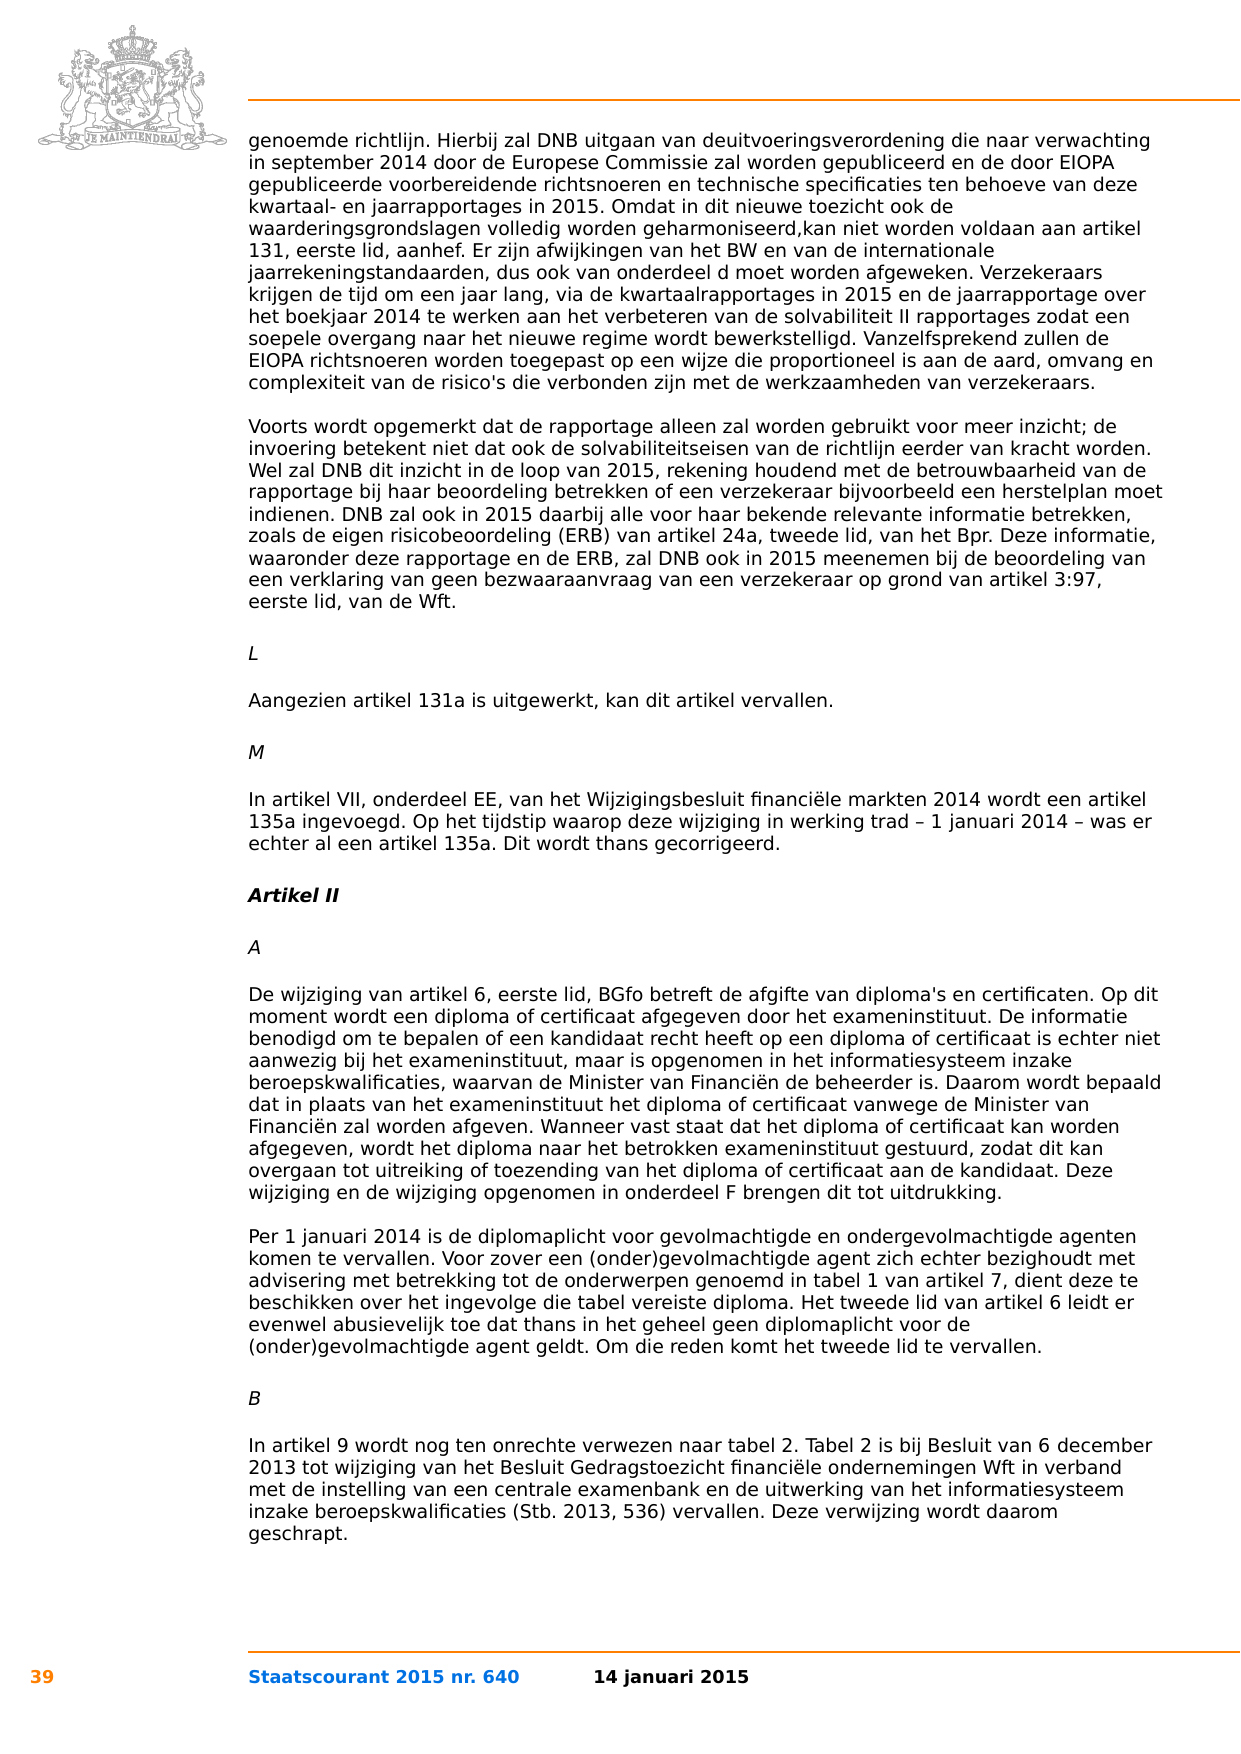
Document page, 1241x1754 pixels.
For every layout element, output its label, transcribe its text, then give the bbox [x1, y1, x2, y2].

subtitle A [248, 937, 1163, 959]
text Aangezien artikel 131a is uitgewerkt, kan dit artikel vervallen. [248, 690, 1163, 712]
subtitle L [248, 643, 1163, 665]
text In artikel 9 wordt nog ten onrechte verwezen naar tabel 2. Tabel 2 is bij Besluit van 6 december 2013 tot wijziging van het Besluit Gedragstoezicht financiële ondernemingen Wft in verband met de instelling van een centrale examenbank en de uitwerking van het informatiesysteem inzake beroepskwalificaties (Stb. 2013, 536) vervallen. Deze verwijzing wordt daarom geschrapt. [248, 1435, 1163, 1544]
subtitle Artikel II [248, 885, 1163, 907]
subtitle B [248, 1388, 1163, 1410]
picture [38, 25, 227, 150]
subtitle M [248, 742, 1163, 764]
text In artikel VII, onderdeel EE, van het Wijzigingsbesluit financiële markten 2014 wordt een artikel 135a ingevoegd. Op het tijdstip waarop deze wijziging in werking trad – 1 januari 2014 – was er echter al een artikel 135a. Dit wordt thans gecorrigeerd. [248, 789, 1163, 855]
text genoemde richtlijn. Hierbij zal DNB uitgaan van deuitvoeringsverordening die naar verwachting in september 2014 door de Europese Commissie zal worden gepubliceerd en de door EIOPA gepubliceerde voorbereidende richtsnoeren en technische specificaties ten behoeve van deze kwartaal- en jaarrapportages in 2015. Omdat in dit nieuwe toezicht ook de waarderingsgrondslagen volledig worden geharmoniseerd,kan niet worden voldaan aan artikel 131, eerste lid, aanhef. Er zijn afwijkingen van het BW en van de internationale jaarrekeningstandaarden, dus ook van onderdeel d moet worden afgeweken. Verzekeraars krijgen de tijd om een jaar lang, via de kwartaalrapportages in 2015 en de jaarrapportage over het boekjaar 2014 te werken aan het verbeteren van de solvabiliteit II rapportages zodat een soepele overgang naar het nieuwe regime wordt bewerkstelligd. Vanzelfsprekend zullen de EIOPA richtsnoeren worden toegepast op een wijze die proportioneel is aan de aard, omvang en complexiteit van de risico's die verbonden zijn met de werkzaamheden van verzekeraars. [248, 130, 1163, 394]
text De wijziging van artikel 6, eerste lid, BGfo betreft de afgifte van diploma's en certificaten. Op dit moment wordt een diploma of certificaat afgegeven door het exameninstituut. De informatie benodigd om te bepalen of een kandidaat recht heeft op een diploma of certificaat is echter niet aanwezig bij het exameninstituut, maar is opgenomen in het informatiesysteem inzake beroepskwalificaties, waarvan de Minister van Financiën de beheerder is. Daarom wordt bepaald dat in plaats van het exameninstituut het diploma of certificaat vanwege de Minister van Financiën zal worden afgeven. Wanneer vast staat dat het diploma of certificaat kan worden afgegeven, wordt het diploma naar het betrokken exameninstituut gestuurd, zodat dit kan overgaan tot uitreiking of toezending van het diploma of certificaat aan de kandidaat. Deze wijziging en de wijziging opgenomen in onderdeel F brengen dit tot uitdrukking. [248, 984, 1163, 1204]
text Per 1 januari 2014 is de diplomaplicht voor gevolmachtigde en ondergevolmachtigde agenten komen te vervallen. Voor zover een (onder)gevolmachtigde agent zich echter bezighoudt met advisering met betrekking tot de onderwerpen genoemd in tabel 1 van artikel 7, dient deze te beschikken over het ingevolge die tabel vereiste diploma. Het tweede lid van artikel 6 leidt er evenwel abusievelijk toe dat thans in het geheel geen diplomaplicht voor de (onder)gevolmachtigde agent geldt. Om die reden komt het tweede lid te vervallen. [248, 1226, 1163, 1358]
text Voorts wordt opgemerkt dat de rapportage alleen zal worden gebruikt voor meer inzicht; de invoering betekent niet dat ook de solvabiliteitseisen van de richtlijn eerder van kracht worden. Wel zal DNB dit inzicht in de loop van 2015, rekening houdend met de betrouwbaarheid van de rapportage bij haar beoordeling betrekken of een verzekeraar bijvoorbeeld een herstelplan moet indienen. DNB zal ook in 2015 daarbij alle voor haar bekende relevante informatie betrekken, zoals de eigen risicobeoordeling (ERB) van artikel 24a, tweede lid, van het Bpr. Deze informatie, waaronder deze rapportage en de ERB, zal DNB ook in 2015 meenemen bij de beoordeling van een verklaring van geen bezwaaraanvraag van een verzekeraar op grond van artikel 3:97, eerste lid, van de Wft. [248, 416, 1163, 613]
